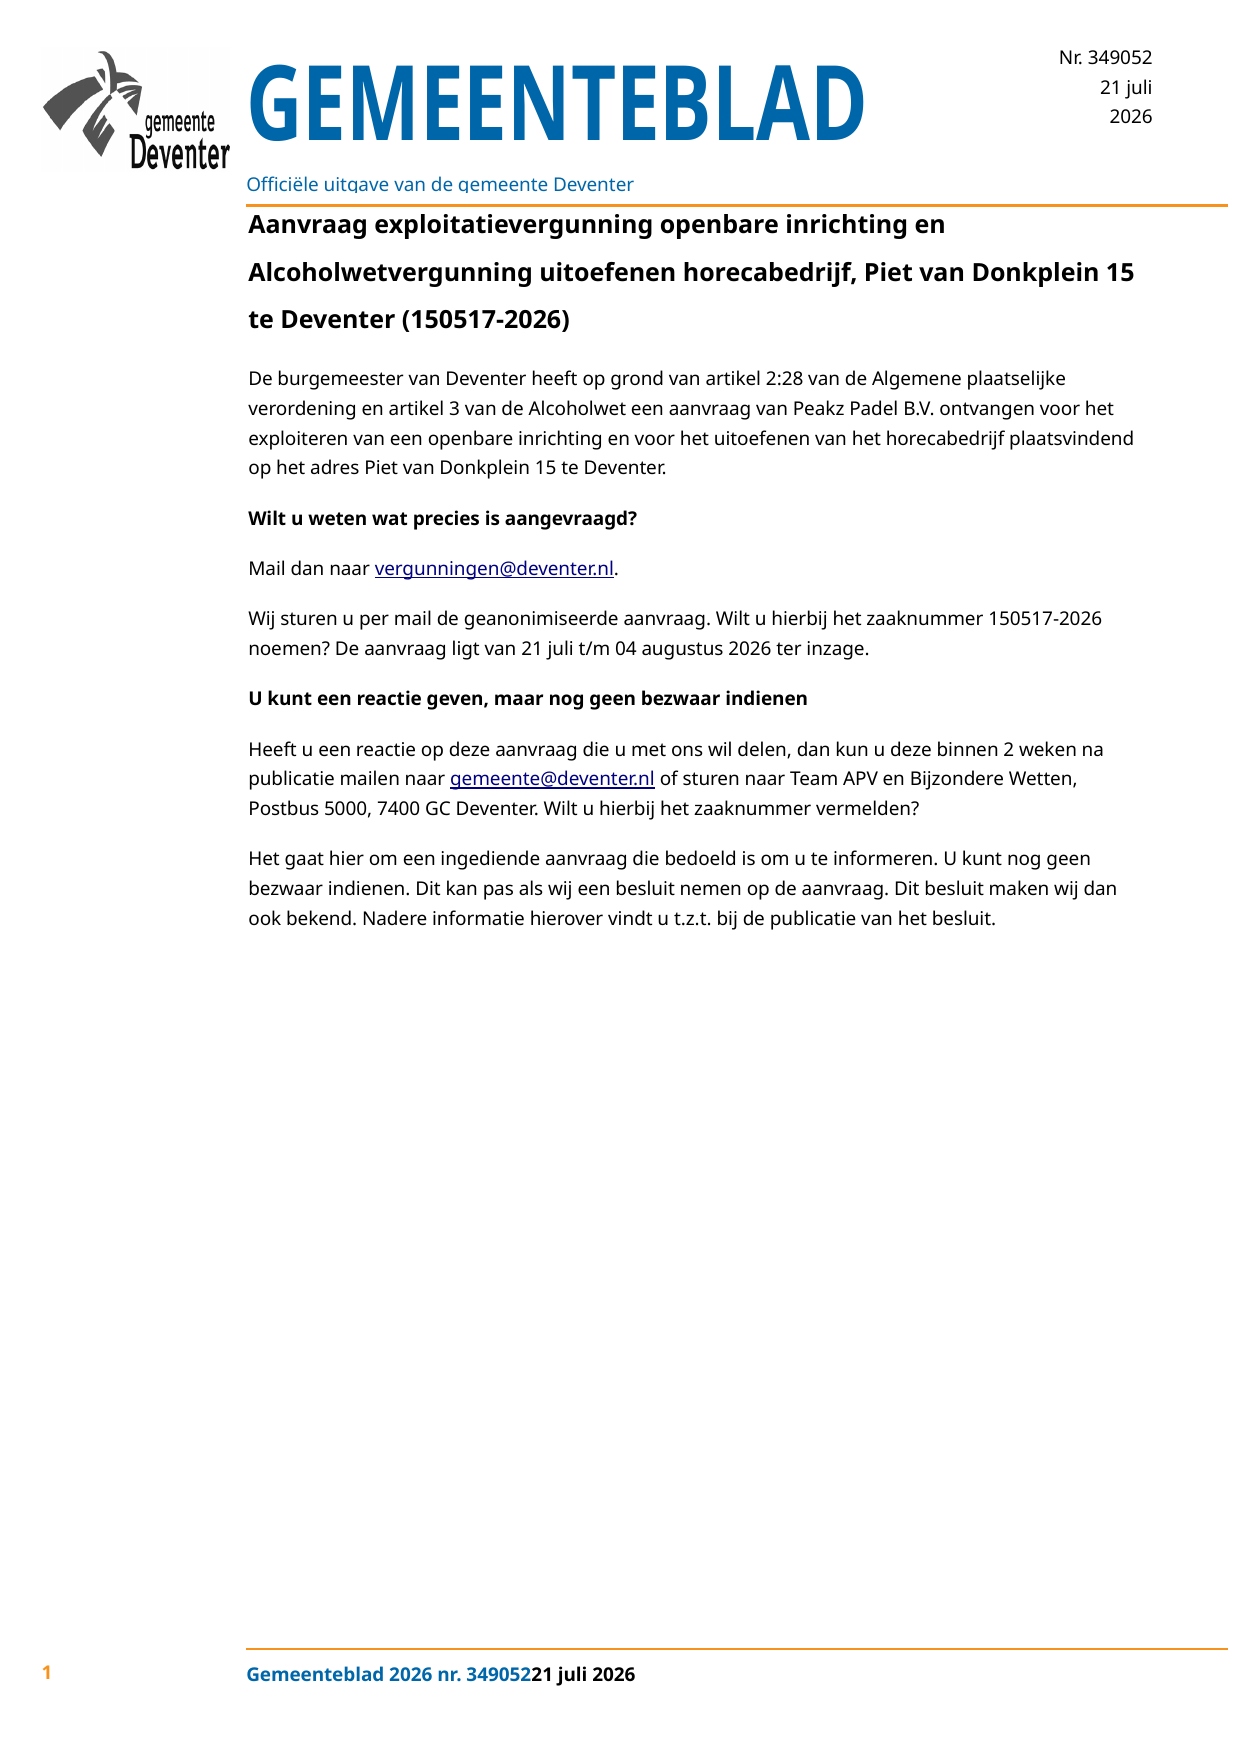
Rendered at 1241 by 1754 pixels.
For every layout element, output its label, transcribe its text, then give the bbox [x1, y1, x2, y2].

text Het gaat hier om een ingediende aanvraag die bedoeld is om u te informeren. U kunt nog geen bezwaar indienen. Dit kan pas als wij een besluit nemen op de aanvraag. Dit besluit maken wij dan ook bekend. Nadere informatie hierover vindt u t.z.t. bij de publicatie van het besluit. [248, 846, 1152, 930]
text De burgemeester van Deventer heeft op grond van artikel 2:28 van de Algemene plaatselijke verordening en artikel 3 van de Alcoholwet een aanvraag van Peakz Padel B.V. ontvangen voor het exploiteren van een openbare inrichting en voor het uitoefenen van het horecabedrijf plaatsvindend op het adres Piet van Donkplein 15 te Deventer. [248, 366, 1152, 480]
text Wilt u weten wat precies is aangevraagd? [248, 505, 1152, 530]
text U kunt een reactie geven, maar nog geen bezwaar indienen [248, 686, 1152, 711]
text Aanvraag exploitatievergunning openbare inrichting en Alcoholwetvergunning uitoefenen horecabedrijf, Piet van Donkplein 15 te Deventer (150517-2026) [248, 207, 1152, 336]
text Mail dan naar vergunningen@deventer.nl. [248, 555, 1152, 581]
text Wij sturen u per mail de geanonimiseerde aanvraag. Wilt u hierbij het zaaknummer 150517-2026 noemen? De aanvraag ligt van 21 juli t/m 04 augustus 2026 ter inzage. [248, 606, 1152, 661]
text Heeft u een reactie op deze aanvraag die u met ons wil delen, dan kun u deze binnen 2 weken na publicatie mailen naar gemeente@deventer.nl of sturen naar Team APV en Bijzondere Wetten, Postbus 5000, 7400 GC Deventer. Wilt u hierbij het zaaknummer vermelden? [248, 736, 1152, 821]
picture [41, 47, 231, 172]
